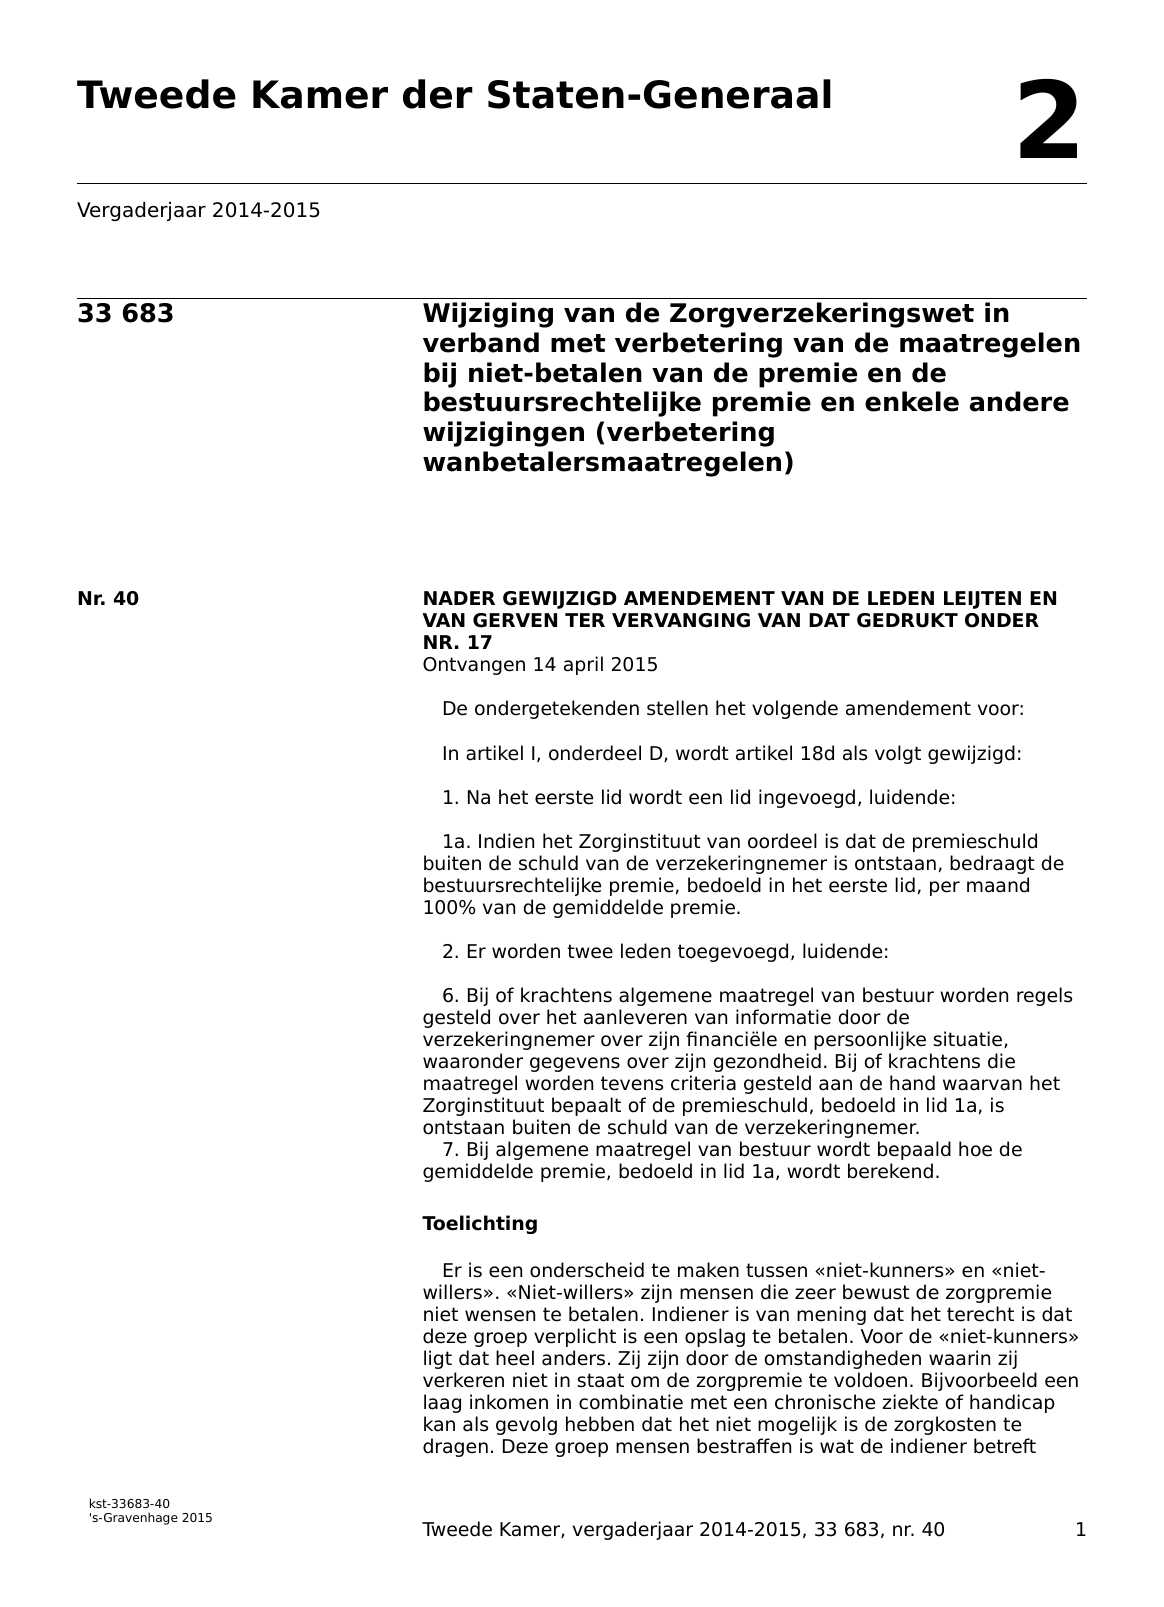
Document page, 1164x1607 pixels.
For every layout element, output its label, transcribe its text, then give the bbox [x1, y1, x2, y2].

text 1a. Indien het Zorginstituut van oordeel is dat de premieschuld buiten de schuld van de verzekeringnemer is ontstaan, bedraagt de bestuursrechtelijke premie, bedoeld in het eerste lid, per maand 100% van de gemiddelde premie. [422, 831, 1087, 919]
subtitle Nr. 40 NADER GEWIJZIGD AMENDEMENT VAN DE LEDEN LEIJTEN EN VAN GERVEN TER VERVANGING VAN DAT GEDRUKT ONDER NR. 17 [77, 588, 1087, 654]
text 7. Bij algemene maatregel van bestuur wordt bepaald hoe de gemiddelde premie, bedoeld in lid 1a, wordt berekend. [422, 1139, 1087, 1183]
text kst-33683-40 [88, 1497, 323, 1511]
table_header 2 [886, 59, 1087, 183]
text Er is een onderscheid te maken tussen «niet-kunners» en «niet-willers». «Niet-willers» zijn mensen die zeer bewust de zorgpremie niet wensen te betalen. Indiener is van mening dat het terecht is dat deze groep verplicht is een opslag te betalen. Voor de «niet-kunners» ligt dat heel anders. Zij zijn door de omstandigheden waarin zij verkeren niet in staat om de zorgpremie te voldoen. Bijvoorbeeld een laag inkomen in combinatie met een chronische ziekte of handicap kan als gevolg hebben dat het niet mogelijk is de zorgkosten te dragen. Deze groep mensen bestraffen is wat de indiener betreft [422, 1260, 1087, 1458]
text Ontvangen 14 april 2015 [422, 654, 1087, 676]
text 6. Bij of krachtens algemene maatregel van bestuur worden regels gesteld over het aanleveren van informatie door de verzekeringnemer over zijn financiële en persoonlijke situatie, waaronder gegevens over zijn gezondheid. Bij of krachtens die maatregel worden tevens criteria gesteld aan de hand waarvan het Zorginstituut bepaalt of de premieschuld, bedoeld in lid 1a, is ontstaan buiten de schuld van de verzekeringnemer. [422, 985, 1087, 1139]
text 's-Gravenhage 2015 [88, 1511, 323, 1525]
table_cell Vergaderjaar 2014-2015 [77, 184, 1087, 298]
text 1. Na het eerste lid wordt een lid ingevoegd, luidende: [422, 787, 1087, 808]
subtitle Toelichting [422, 1213, 1087, 1235]
text De ondergetekenden stellen het volgende amendement voor: [422, 698, 1087, 720]
text 2. Er worden twee leden toegevoegd, luidende: [422, 941, 1087, 963]
text In artikel I, onderdeel D, wordt artikel 18d als volgt gewijzigd: [422, 742, 1087, 764]
table_header Tweede Kamer der Staten-Generaal [77, 59, 886, 183]
subtitle 33 683 Wijziging van de Zorgverzekeringswet in verband met verbetering van de maatregelen bij niet-betalen van de premie en de bestuursrechtelijke premie en enkele andere wijzigingen (verbetering wanbetalersmaatregelen) [77, 299, 1087, 477]
